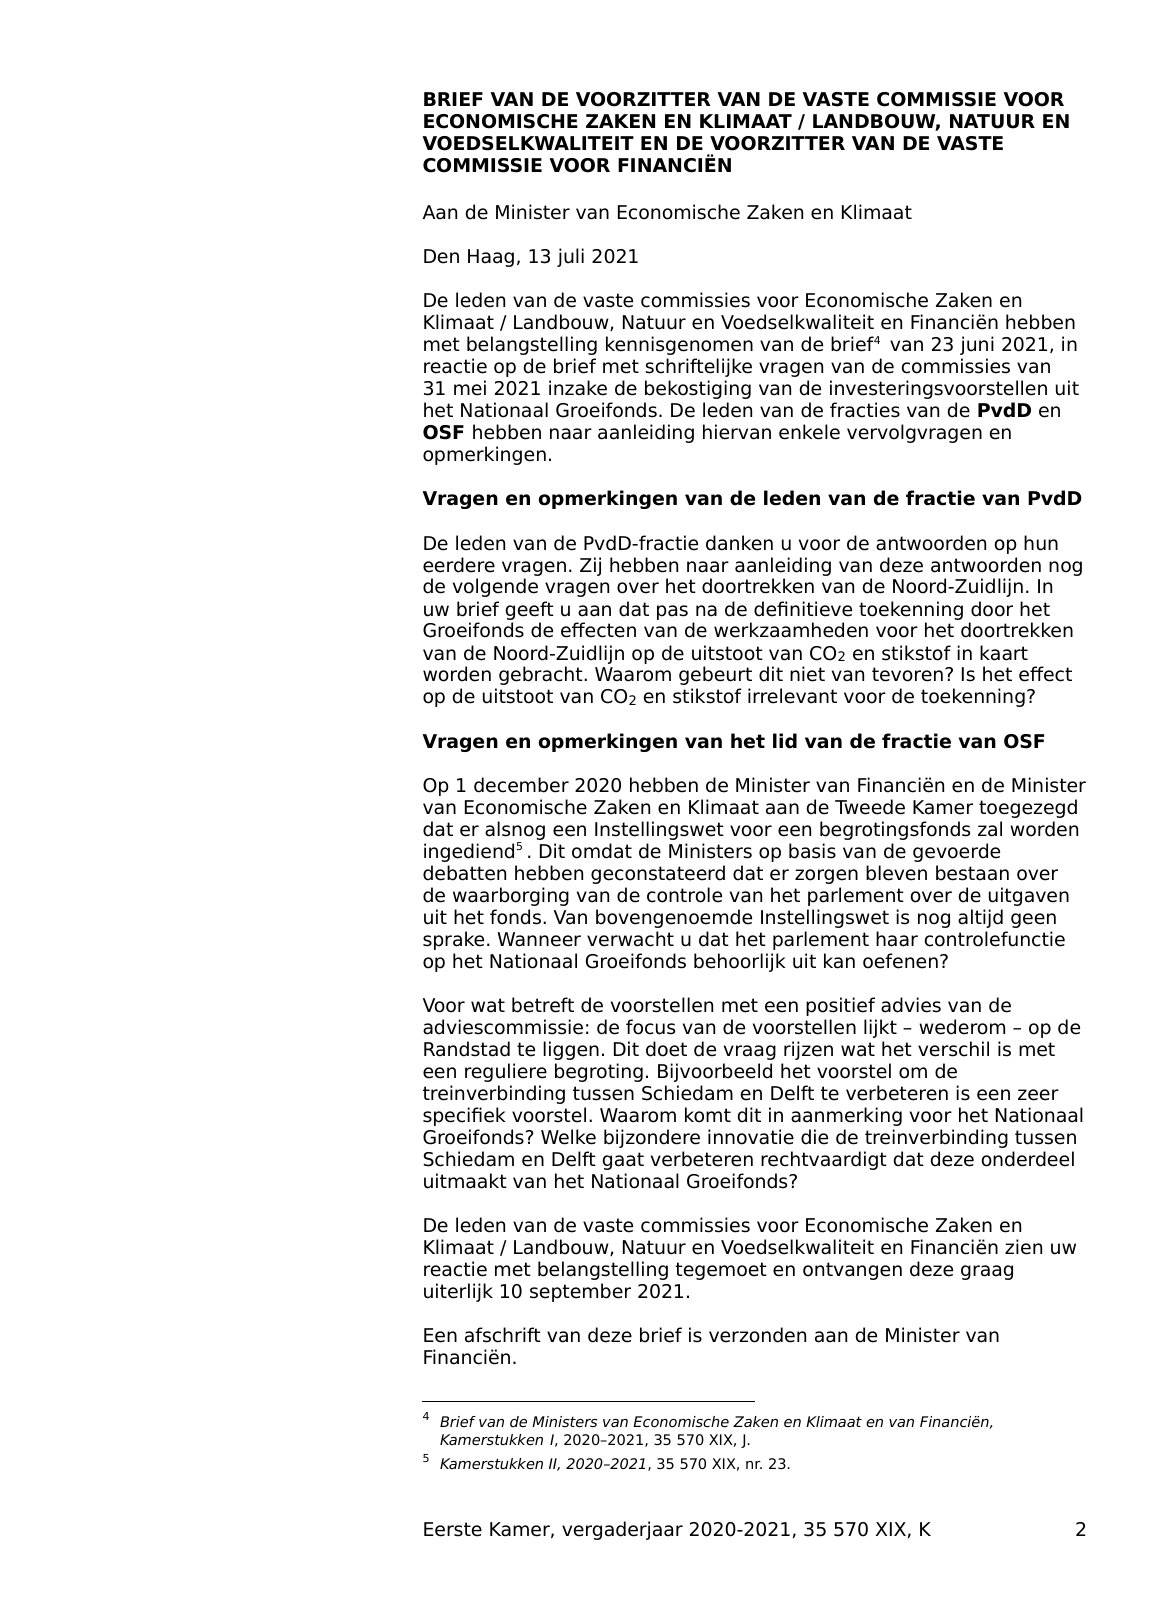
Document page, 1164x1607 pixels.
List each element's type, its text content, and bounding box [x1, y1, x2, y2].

text De leden van de PvdD-fractie danken u voor de antwoorden op hun eerdere vragen. Zij hebben naar aanleiding van deze antwoorden nog de volgende vragen over het doortrekken van de Noord-Zuidlijn. In uw brief geeft u aan dat pas na de definitieve toekenning door het Groeifonds de effecten van de werkzaamheden voor het doortrekken van de Noord-Zuidlijn op de uitstoot van CO2 en stikstof in kaart worden gebracht. Waarom gebeurt dit niet van tevoren? Is het effect op de uitstoot van CO2 en stikstof irrelevant voor de toekenning? [422, 532, 1087, 708]
text De leden van de vaste commissies voor Economische Zaken en Klimaat / Landbouw, Natuur en Voedselkwaliteit en Financiën zien uw reactie met belangstelling tegemoet en ontvangen deze graag uiterlijk 10 september 2021. [422, 1215, 1087, 1303]
text Op 1 december 2020 hebben de Minister van Financiën en de Minister van Economische Zaken en Klimaat aan de Tweede Kamer toegezegd dat er alsnog een Instellingswet voor een begrotingsfonds zal worden ingediend. Dit omdat de Ministers op basis van de gevoerde debatten hebben geconstateerd dat er zorgen bleven bestaan over de waarborging van de controle van het parlement over de uitgaven uit het fonds. Van bovengenoemde Instellingswet is nog altijd geen sprake. Wanneer verwacht u dat het parlement haar controlefunctie op het Nationaal Groeifonds behoorlijk uit kan oefenen? [422, 775, 1087, 972]
text Aan de Minister van Economische Zaken en Klimaat [422, 202, 1087, 224]
text Den Haag, 13 juli 2021 [422, 246, 1087, 268]
subtitle Vragen en opmerkingen van de leden van de fractie van PvdD [422, 488, 1087, 510]
text Voor wat betreft de voorstellen met een positief advies van de adviescommissie: de focus van de voorstellen lijkt – wederom – op de Randstad te liggen. Dit doet de vraag rijzen wat het verschil is met een reguliere begroting. Bijvoorbeeld het voorstel om de treinverbinding tussen Schiedam en Delft te verbeteren is een zeer specifiek voorstel. Waarom komt dit in aanmerking voor het Nationaal Groeifonds? Welke bijzondere innovatie die de treinverbinding tussen Schiedam en Delft gaat verbeteren rechtvaardigt dat deze onderdeel uitmaakt van het Nationaal Groeifonds? [422, 995, 1087, 1192]
text De leden van de vaste commissies voor Economische Zaken en Klimaat / Landbouw, Natuur en Voedselkwaliteit en Financiën hebben met belangstelling kennisgenomen van de brief van 23 juni 2021, in reactie op de brief met schriftelijke vragen van de commissies van 31 mei 2021 inzake de bekostiging van de investeringsvoorstellen uit het Nationaal Groeifonds. De leden van de fracties van de PvdD en OSF hebben naar aanleiding hiervan enkele vervolgvragen en opmerkingen. [422, 290, 1087, 466]
subtitle Vragen en opmerkingen van het lid van de fractie van OSF [422, 731, 1087, 752]
text Brief van de Ministers van Economische Zaken en Klimaat en van Financiën, Kamerstukken I, 2020–2021, 35 570 XIX, J. [422, 1410, 1087, 1449]
subtitle BRIEF VAN DE VOORZITTER VAN DE VASTE COMMISSIE VOOR ECONOMISCHE ZAKEN EN KLIMAAT / LANDBOUW, NATUUR EN VOEDSELKWALITEIT EN DE VOORZITTER VAN DE VASTE COMMISSIE VOOR FINANCIËN [422, 89, 1087, 177]
text Een afschrift van deze brief is verzonden aan de Minister van Financiën. [422, 1325, 1087, 1369]
text Kamerstukken II, 2020–2021, 35 570 XIX, nr. 23. [422, 1452, 1087, 1474]
